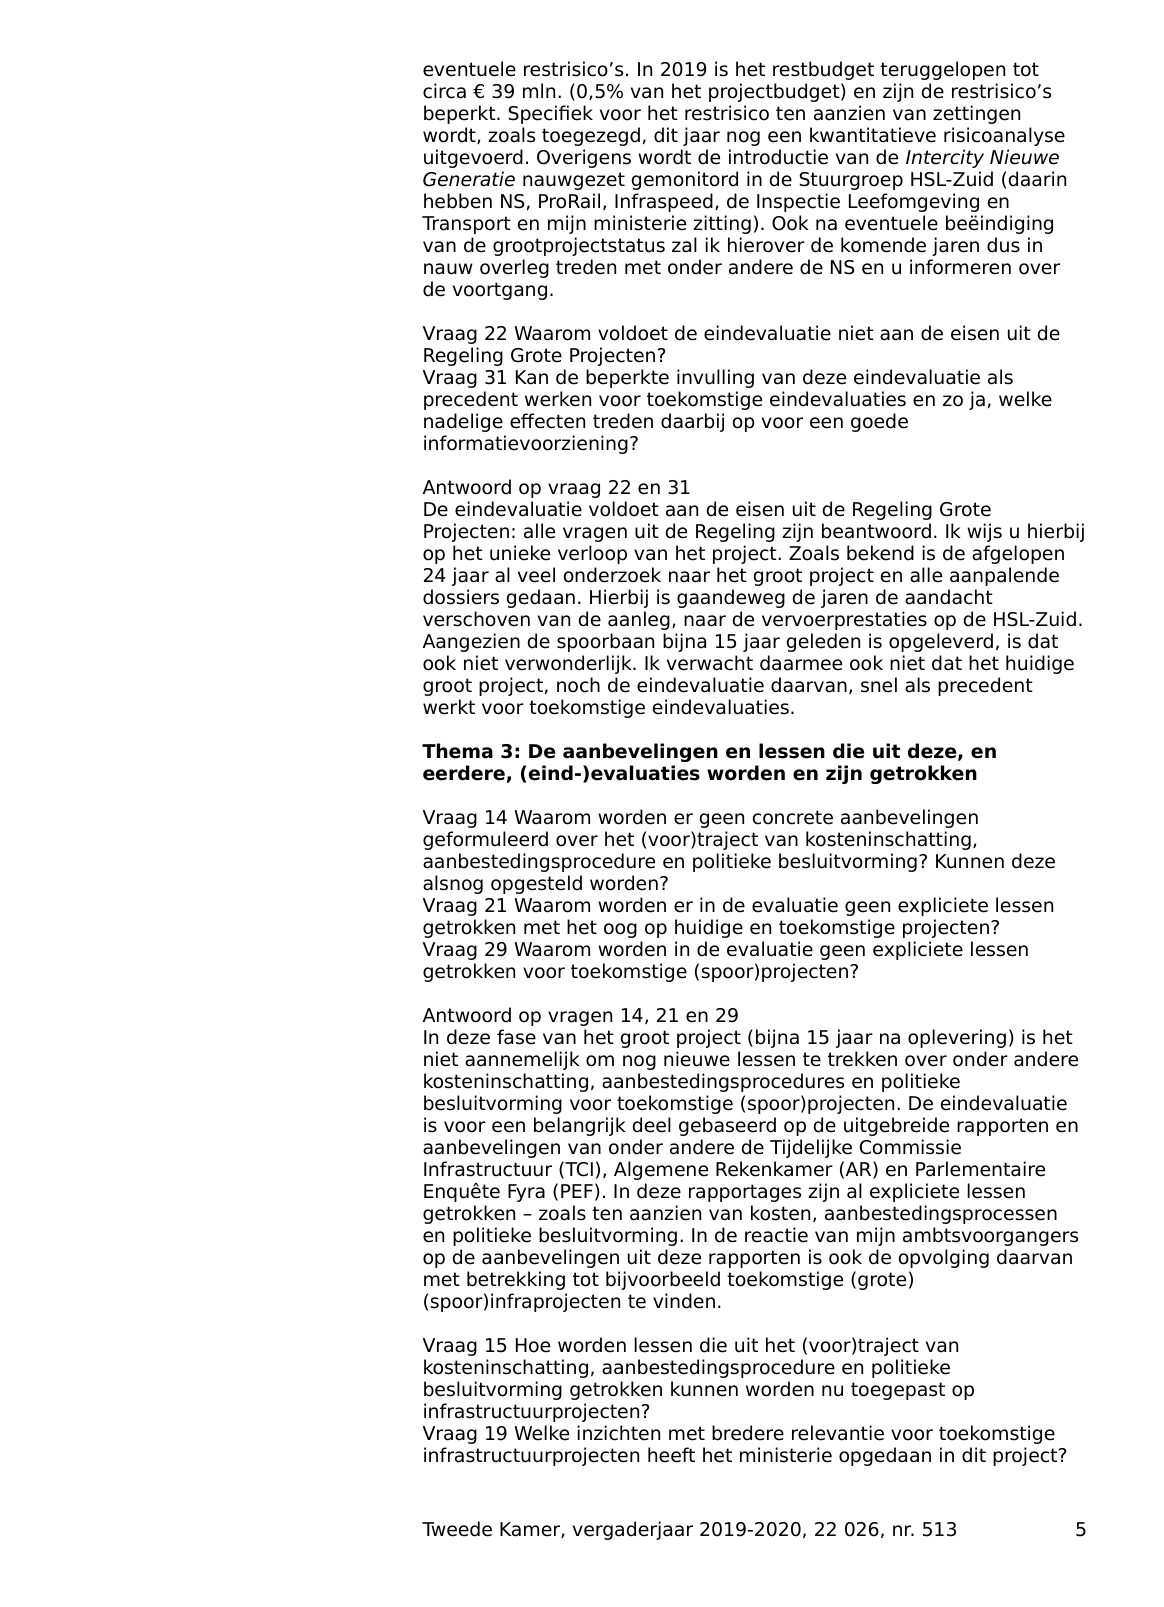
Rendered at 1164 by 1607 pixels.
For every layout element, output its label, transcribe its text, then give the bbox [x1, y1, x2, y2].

text Vraag 22 Waarom voldoet de eindevaluatie niet aan de eisen uit de Regeling Grote Projecten? [422, 323, 1087, 367]
text Vraag 29 Waarom worden in de evaluatie geen expliciete lessen getrokken voor toekomstige (spoor)projecten? [422, 939, 1087, 983]
text Vraag 31 Kan de beperkte invulling van deze eindevaluatie als precedent werken voor toekomstige eindevaluaties en zo ja, welke nadelige effecten treden daarbij op voor een goede informatievoorziening? [422, 367, 1087, 455]
text Vraag 15 Hoe worden lessen die uit het (voor)traject van kosteninschatting, aanbestedingsprocedure en politieke besluitvorming getrokken kunnen worden nu toegepast op infrastructuurprojecten? [422, 1335, 1087, 1423]
text Vraag 14 Waarom worden er geen concrete aanbevelingen geformuleerd over het (voor)traject van kosteninschatting, aanbestedingsprocedure en politieke besluitvorming? Kunnen deze alsnog opgesteld worden? [422, 807, 1087, 895]
text Antwoord op vragen 14, 21 en 29 [422, 1005, 1087, 1027]
text In deze fase van het groot project (bijna 15 jaar na oplevering) is het niet aannemelijk om nog nieuwe lessen te trekken over onder andere kosteninschatting, aanbestedingsprocedures en politieke besluitvorming voor toekomstige (spoor)projecten. De eindevaluatie is voor een belangrijk deel gebaseerd op de uitgebreide rapporten en aanbevelingen van onder andere de Tijdelijke Commissie Infrastructuur (TCI), Algemene Rekenkamer (AR) en Parlementaire Enquête Fyra (PEF). In deze rapportages zijn al expliciete lessen getrokken – zoals ten aanzien van kosten, aanbestedingsprocessen en politieke besluitvorming. In de reactie van mijn ambtsvoorgangers op de aanbevelingen uit deze rapporten is ook de opvolging daarvan met betrekking tot bijvoorbeeld toekomstige (grote) (spoor)infraprojecten te vinden. [422, 1027, 1087, 1313]
text De eindevaluatie voldoet aan de eisen uit de Regeling Grote Projecten: alle vragen uit de Regeling zijn beantwoord. Ik wijs u hierbij op het unieke verloop van het project. Zoals bekend is de afgelopen 24 jaar al veel onderzoek naar het groot project en alle aanpalende dossiers gedaan. Hierbij is gaandeweg de jaren de aandacht verschoven van de aanleg, naar de vervoerprestaties op de HSL-Zuid. Aangezien de spoorbaan bijna 15 jaar geleden is opgeleverd, is dat ook niet verwonderlijk. Ik verwacht daarmee ook niet dat het huidige groot project, noch de eindevaluatie daarvan, snel als precedent werkt voor toekomstige eindevaluaties. [422, 499, 1087, 719]
text Vraag 21 Waarom worden er in de evaluatie geen expliciete lessen getrokken met het oog op huidige en toekomstige projecten? [422, 895, 1087, 939]
subtitle Thema 3: De aanbevelingen en lessen die uit deze, en eerdere, (eind-)evaluaties worden en zijn getrokken [422, 741, 1087, 785]
text Antwoord op vraag 22 en 31 [422, 477, 1087, 499]
text Vraag 19 Welke inzichten met bredere relevantie voor toekomstige infrastructuurprojecten heeft het ministerie opgedaan in dit project? [422, 1423, 1087, 1467]
text eventuele restrisico’s. In 2019 is het restbudget teruggelopen tot circa € 39 mln. (0,5% van het projectbudget) en zijn de restrisico’s beperkt. Specifiek voor het restrisico ten aanzien van zettingen wordt, zoals toegezegd, dit jaar nog een kwantitatieve risicoanalyse uitgevoerd. Overigens wordt de introductie van de Intercity Nieuwe Generatie nauwgezet gemonitord in de Stuurgroep HSL-Zuid (daarin hebben NS, ProRail, Infraspeed, de Inspectie Leefomgeving en Transport en mijn ministerie zitting). Ook na eventuele beëindiging van de grootprojectstatus zal ik hierover de komende jaren dus in nauw overleg treden met onder andere de NS en u informeren over de voortgang. [422, 59, 1087, 301]
